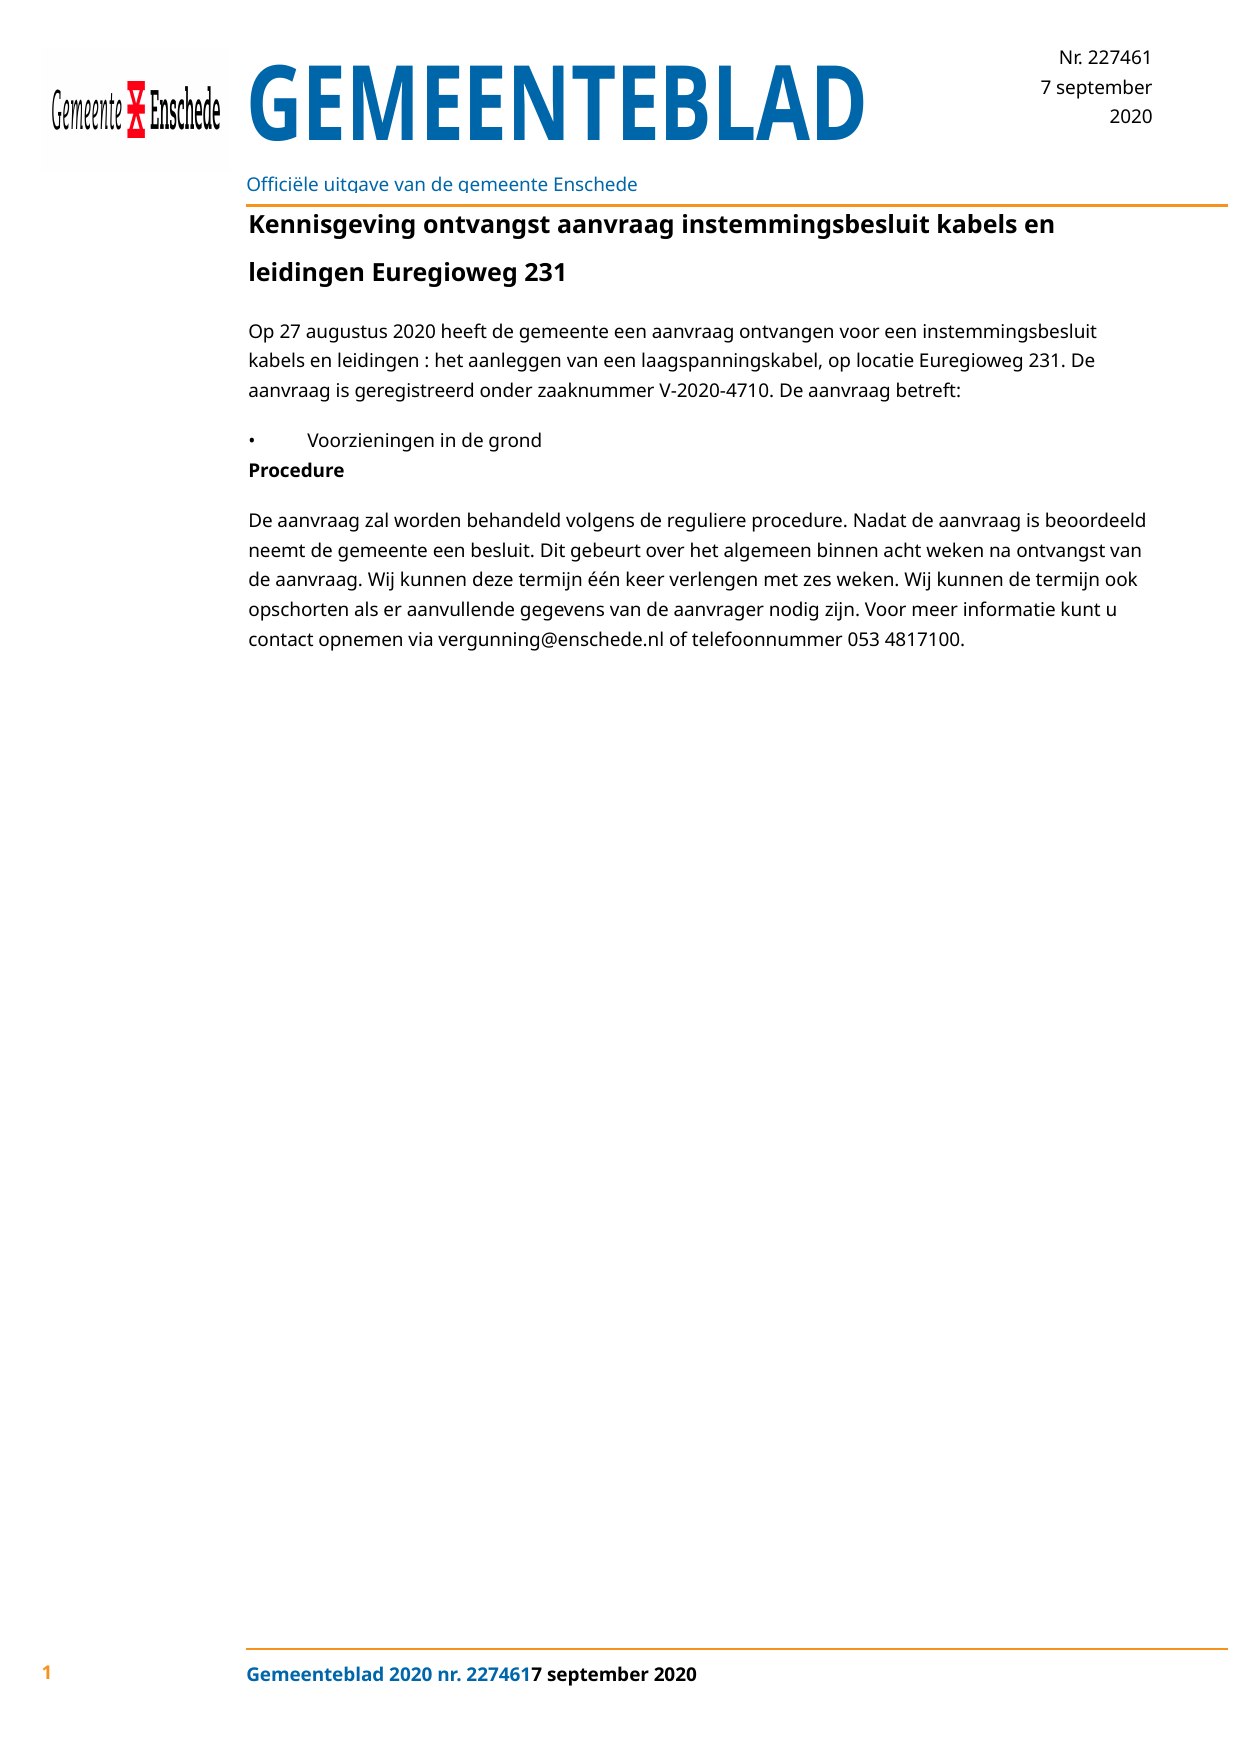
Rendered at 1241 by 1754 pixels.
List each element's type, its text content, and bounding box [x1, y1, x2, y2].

text Kennisgeving ontvangst aanvraag instemmingsbesluit kabels en leidingen Euregioweg 231 [248, 207, 1152, 288]
list Voorzieningen in de grond [248, 427, 1152, 453]
picture [41, 47, 231, 172]
text De aanvraag zal worden behandeld volgens de reguliere procedure. Nadat de aanvraag is beoordeeld neemt de gemeente een besluit. Dit gebeurt over het algemeen binnen acht weken na ontvangst van de aanvraag. Wij kunnen deze termijn één keer verlengen met zes weken. Wij kunnen de termijn ook opschorten als er aanvullende gegevens van de aanvrager nodig zijn. Voor meer informatie kunt u contact opnemen via vergunning@enschede.nl of telefoonnummer 053 4817100. [248, 507, 1152, 652]
text Op 27 augustus 2020 heeft de gemeente een aanvraag ontvangen voor een instemmingsbesluit kabels en leidingen : het aanleggen van een laagspanningskabel, op locatie Euregioweg 231. De aanvraag is geregistreerd onder zaaknummer V-2020-4710. De aanvraag betreft: [248, 318, 1152, 403]
text Procedure [248, 457, 1152, 483]
